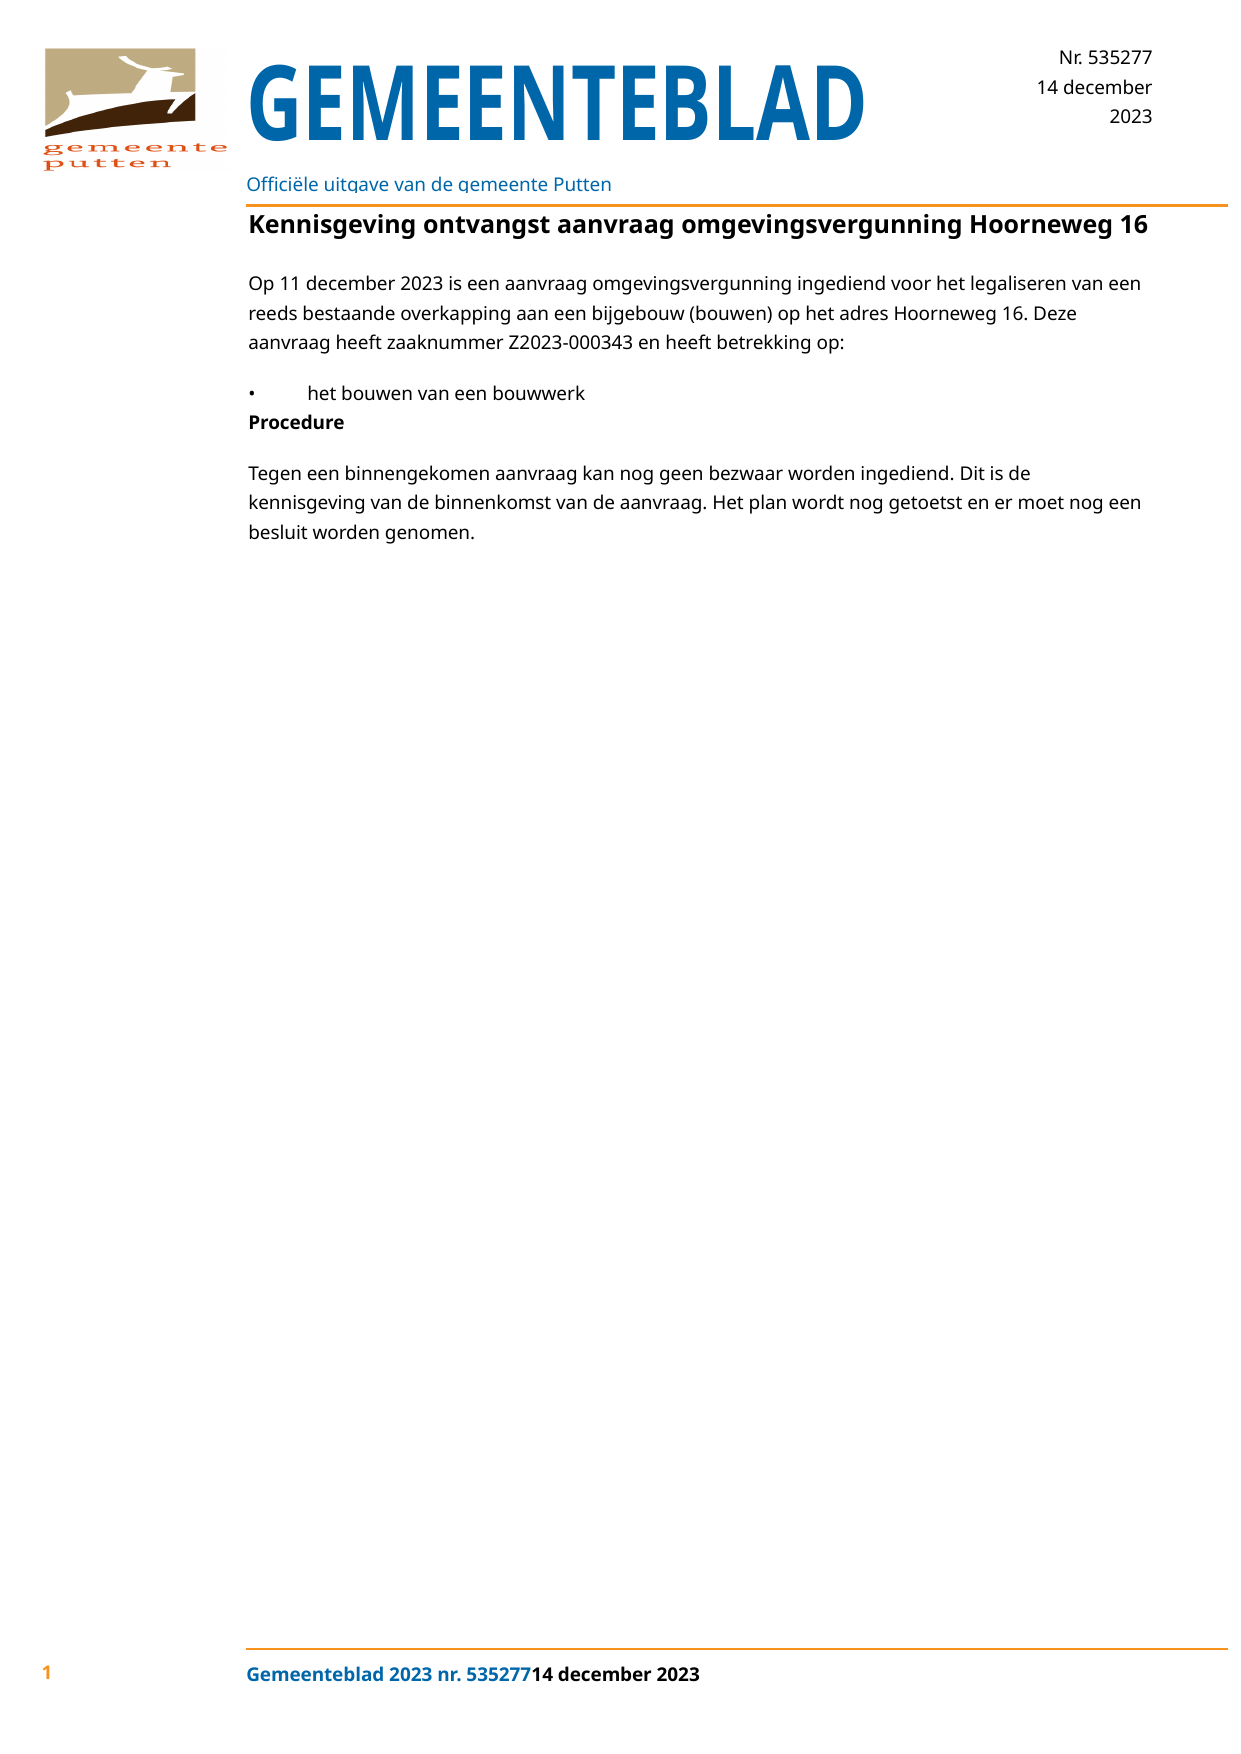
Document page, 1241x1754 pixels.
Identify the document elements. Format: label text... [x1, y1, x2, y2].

text Procedure [248, 409, 1152, 435]
picture [41, 47, 231, 172]
text Op 11 december 2023 is een aanvraag omgevingsvergunning ingediend voor het legaliseren van een reeds bestaande overkapping aan een bijgebouw (bouwen) op het adres Hoorneweg 16. Deze aanvraag heeft zaaknummer Z2023-000343 en heeft betrekking op: [248, 270, 1152, 355]
list het bouwen van een bouwwerk [248, 380, 1152, 406]
text Kennisgeving ontvangst aanvraag omgevingsvergunning Hoorneweg 16 [248, 207, 1152, 241]
text Tegen een binnengekomen aanvraag kan nog geen bezwaar worden ingediend. Dit is de kennisgeving van de binnenkomst van de aanvraag. Het plan wordt nog getoetst en er moet nog een besluit worden genomen. [248, 460, 1152, 545]
